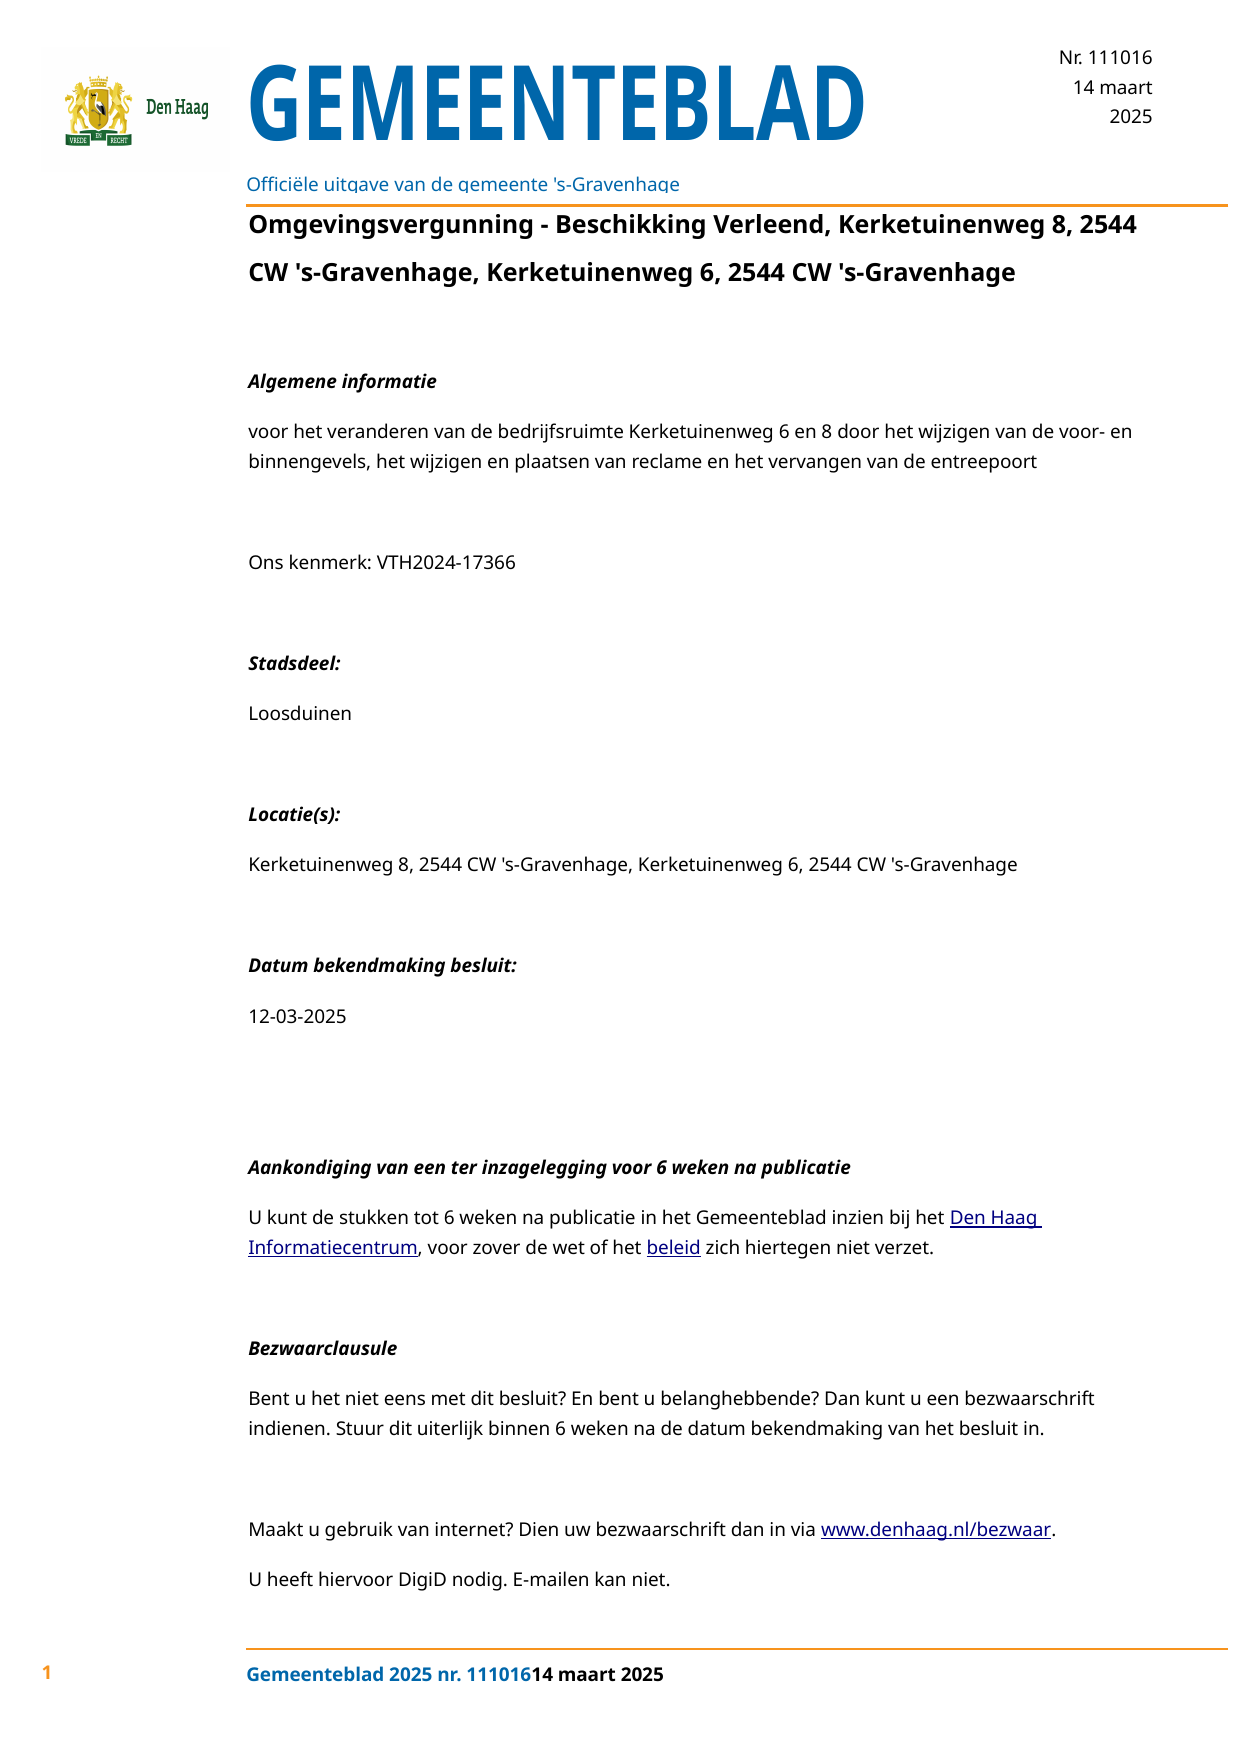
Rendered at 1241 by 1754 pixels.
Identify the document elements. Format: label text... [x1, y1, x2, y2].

text Stadsdeel: [248, 650, 1152, 676]
text 12-03-2025 [248, 1003, 1152, 1029]
text Maakt u gebruik van internet? Dien uw bezwaarschrift dan in via www.denhaag.nl/bezwaar. [248, 1516, 1152, 1542]
text Bezwaarclausule [248, 1335, 1152, 1361]
text Bent u het niet eens met dit besluit? En bent u belanghebbende? Dan kunt u een bezwaarschrift indienen. Stuur dit uiterlijk binnen 6 weken na de datum bekendmaking van het besluit in. [248, 1385, 1152, 1441]
text Loosduinen [248, 700, 1152, 726]
text Kerketuinenweg 8, 2544 CW 's-Gravenhage, Kerketuinenweg 6, 2544 CW 's-Gravenhage [248, 852, 1152, 877]
text Aankondiging van een ter inzagelegging voor 6 weken na publicatie [248, 1154, 1152, 1180]
text Locatie(s): [248, 801, 1152, 827]
text Algemene informatie [248, 368, 1152, 394]
text U kunt de stukken tot 6 weken na publicatie in het Gemeenteblad inzien bij het Den Haag Informatiecentrum, voor zover de wet of het beleid zich hiertegen niet verzet. [248, 1204, 1152, 1260]
text Ons kenmerk: VTH2024-17366 [248, 549, 1152, 575]
text voor het veranderen van de bedrijfsruimte Kerketuinenweg 6 en 8 door het wijzigen van de voor- en binnengevels, het wijzigen en plaatsen van reclame en het vervangen van de entreepoort [248, 419, 1152, 474]
text Omgevingsvergunning - Beschikking Verleend, Kerketuinenweg 8, 2544 CW 's-Gravenhage, Kerketuinenweg 6, 2544 CW 's-Gravenhage [248, 207, 1152, 288]
text Datum bekendmaking besluit: [248, 952, 1152, 978]
text U heeft hiervoor DigiD nodig. E-mailen kan niet. [248, 1566, 1152, 1592]
picture [41, 47, 231, 172]
